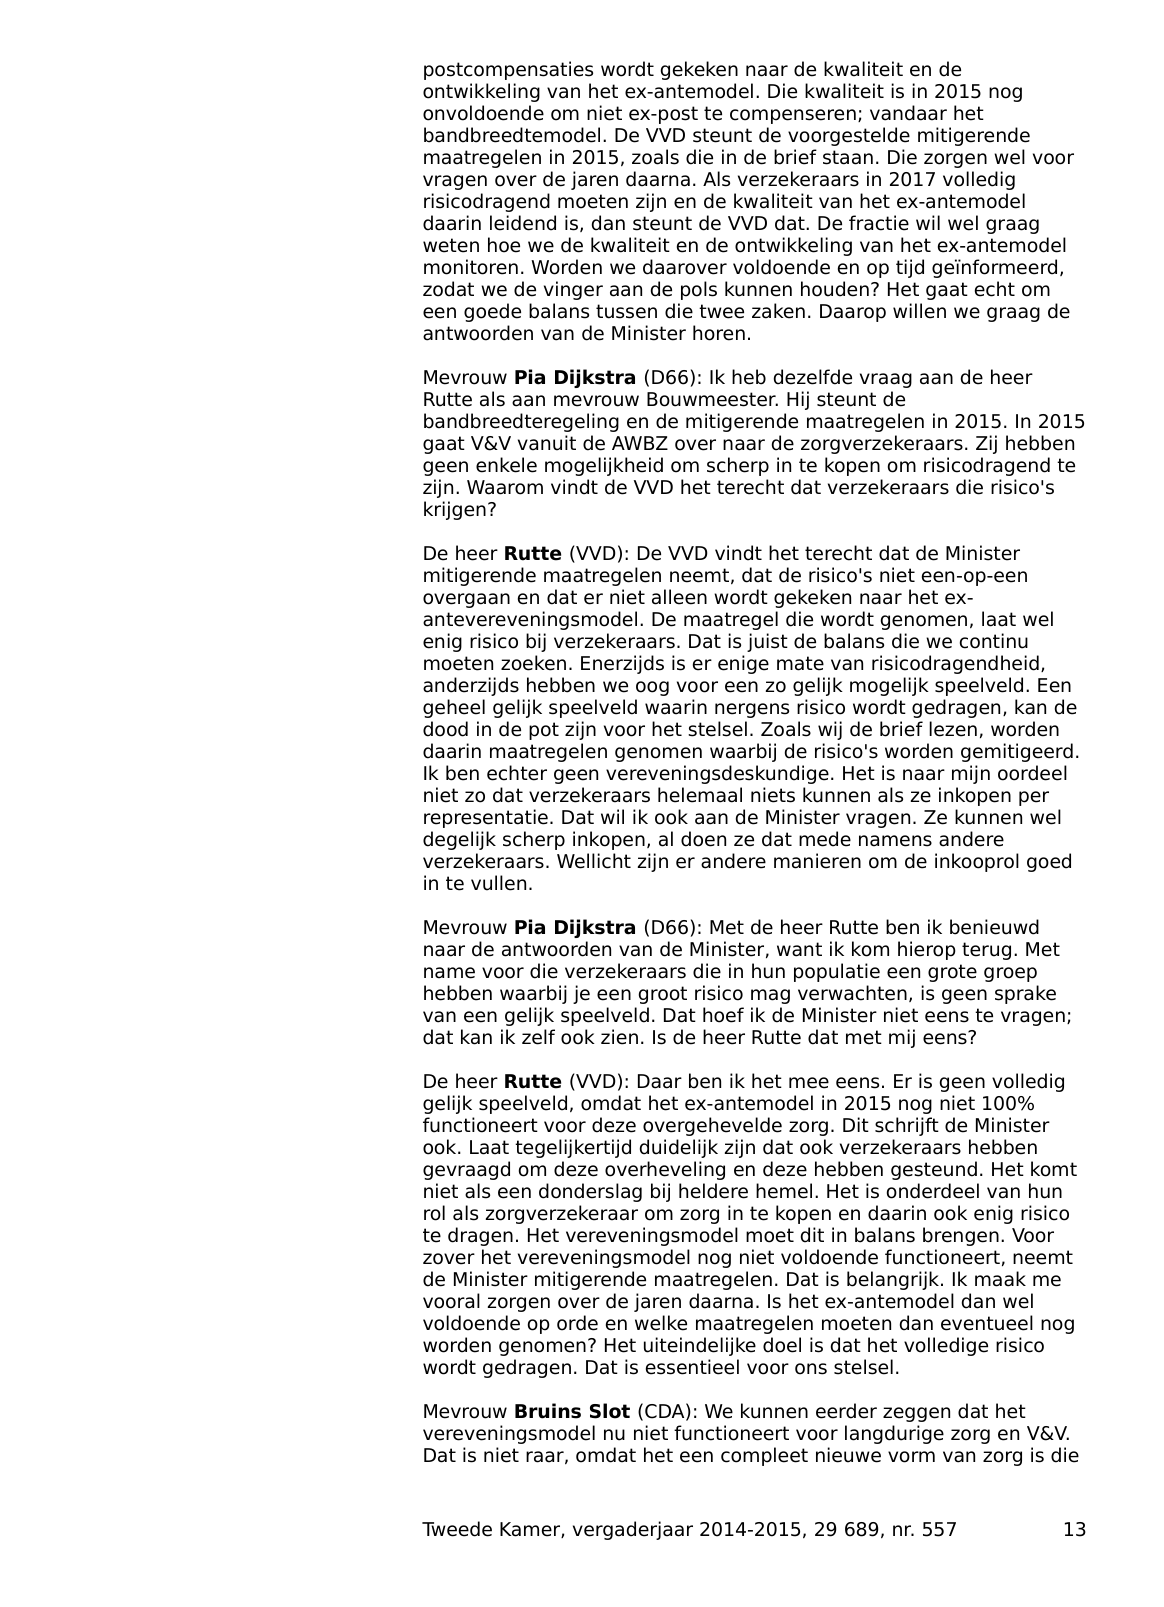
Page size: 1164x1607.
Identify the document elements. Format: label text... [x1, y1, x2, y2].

text Mevrouw Pia Dijkstra (D66): Ik heb dezelfde vraag aan de heer Rutte als aan mevrouw Bouwmeester. Hij steunt de bandbreedteregeling en de mitigerende maatregelen in 2015. In 2015 gaat V&V vanuit de AWBZ over naar de zorgverzekeraars. Zij hebben geen enkele mogelijkheid om scherp in te kopen om risicodragend te zijn. Waarom vindt de VVD het terecht dat verzekeraars die risico's krijgen? [422, 367, 1087, 521]
text postcompensaties wordt gekeken naar de kwaliteit en de ontwikkeling van het ex-antemodel. Die kwaliteit is in 2015 nog onvoldoende om niet ex-post te compenseren; vandaar het bandbreedtemodel. De VVD steunt de voorgestelde mitigerende maatregelen in 2015, zoals die in de brief staan. Die zorgen wel voor vragen over de jaren daarna. Als verzekeraars in 2017 volledig risicodragend moeten zijn en de kwaliteit van het ex-antemodel daarin leidend is, dan steunt de VVD dat. De fractie wil wel graag weten hoe we de kwaliteit en de ontwikkeling van het ex-antemodel monitoren. Worden we daarover voldoende en op tijd geïnformeerd, zodat we de vinger aan de pols kunnen houden? Het gaat echt om een goede balans tussen die twee zaken. Daarop willen we graag de antwoorden van de Minister horen. [422, 59, 1087, 345]
text De heer Rutte (VVD): De VVD vindt het terecht dat de Minister mitigerende maatregelen neemt, dat de risico's niet een-op-een overgaan en dat er niet alleen wordt gekeken naar het ex-antevereveningsmodel. De maatregel die wordt genomen, laat wel enig risico bij verzekeraars. Dat is juist de balans die we continu moeten zoeken. Enerzijds is er enige mate van risicodragendheid, anderzijds hebben we oog voor een zo gelijk mogelijk speelveld. Een geheel gelijk speelveld waarin nergens risico wordt gedragen, kan de dood in de pot zijn voor het stelsel. Zoals wij de brief lezen, worden daarin maatregelen genomen waarbij de risico's worden gemitigeerd. Ik ben echter geen vereveningsdeskundige. Het is naar mijn oordeel niet zo dat verzekeraars helemaal niets kunnen als ze inkopen per representatie. Dat wil ik ook aan de Minister vragen. Ze kunnen wel degelijk scherp inkopen, al doen ze dat mede namens andere verzekeraars. Wellicht zijn er andere manieren om de inkooprol goed in te vullen. [422, 543, 1087, 895]
text Mevrouw Bruins Slot (CDA): We kunnen eerder zeggen dat het vereveningsmodel nu niet functioneert voor langdurige zorg en V&V. Dat is niet raar, omdat het een compleet nieuwe vorm van zorg is die [422, 1401, 1087, 1467]
text Mevrouw Pia Dijkstra (D66): Met de heer Rutte ben ik benieuwd naar de antwoorden van de Minister, want ik kom hierop terug. Met name voor die verzekeraars die in hun populatie een grote groep hebben waarbij je een groot risico mag verwachten, is geen sprake van een gelijk speelveld. Dat hoef ik de Minister niet eens te vragen; dat kan ik zelf ook zien. Is de heer Rutte dat met mij eens? [422, 917, 1087, 1049]
text De heer Rutte (VVD): Daar ben ik het mee eens. Er is geen volledig gelijk speelveld, omdat het ex-antemodel in 2015 nog niet 100% functioneert voor deze overgehevelde zorg. Dit schrijft de Minister ook. Laat tegelijkertijd duidelijk zijn dat ook verzekeraars hebben gevraagd om deze overheveling en deze hebben gesteund. Het komt niet als een donderslag bij heldere hemel. Het is onderdeel van hun rol als zorgverzekeraar om zorg in te kopen en daarin ook enig risico te dragen. Het vereveningsmodel moet dit in balans brengen. Voor zover het vereveningsmodel nog niet voldoende functioneert, neemt de Minister mitigerende maatregelen. Dat is belangrijk. Ik maak me vooral zorgen over de jaren daarna. Is het ex-antemodel dan wel voldoende op orde en welke maatregelen moeten dan eventueel nog worden genomen? Het uiteindelijke doel is dat het volledige risico wordt gedragen. Dat is essentieel voor ons stelsel. [422, 1071, 1087, 1379]
